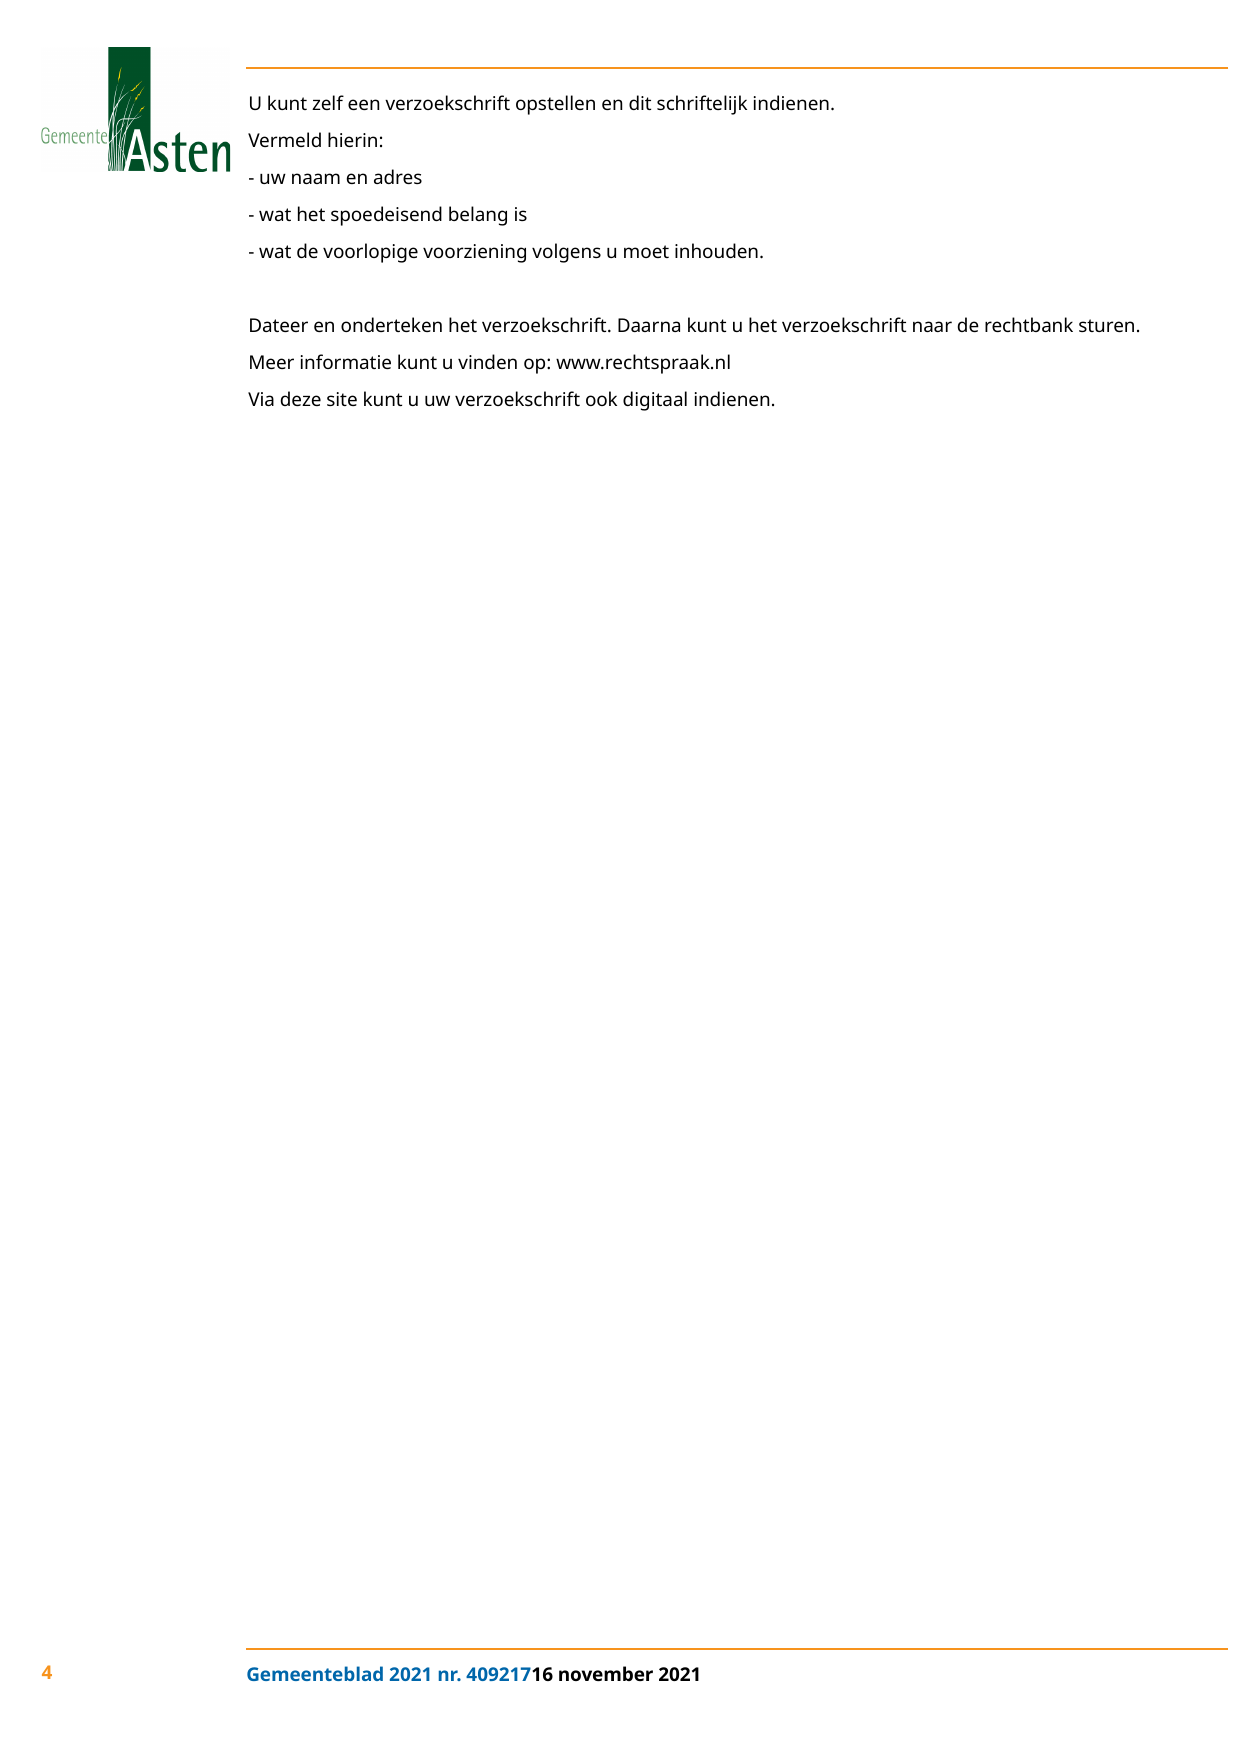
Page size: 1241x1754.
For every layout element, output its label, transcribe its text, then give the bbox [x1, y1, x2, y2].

text U kunt zelf een verzoekschrift opstellen en dit schriftelijk indienen. [248, 95, 1152, 114]
text Vermeld hierin: [248, 132, 1152, 151]
text Meer informatie kunt u vinden op: www.rechtspraak.nl [248, 354, 1152, 373]
text - wat de voorlopige voorziening volgens u moet inhouden. [248, 243, 1152, 262]
text - wat het spoedeisend belang is [248, 206, 1152, 225]
text Dateer en onderteken het verzoekschrift. Daarna kunt u het verzoekschrift naar de rechtbank sturen. [248, 317, 1152, 336]
text Via deze site kunt u uw verzoekschrift ook digitaal indienen. [248, 391, 1152, 410]
picture [41, 47, 231, 172]
text - uw naam en adres [248, 169, 1152, 188]
